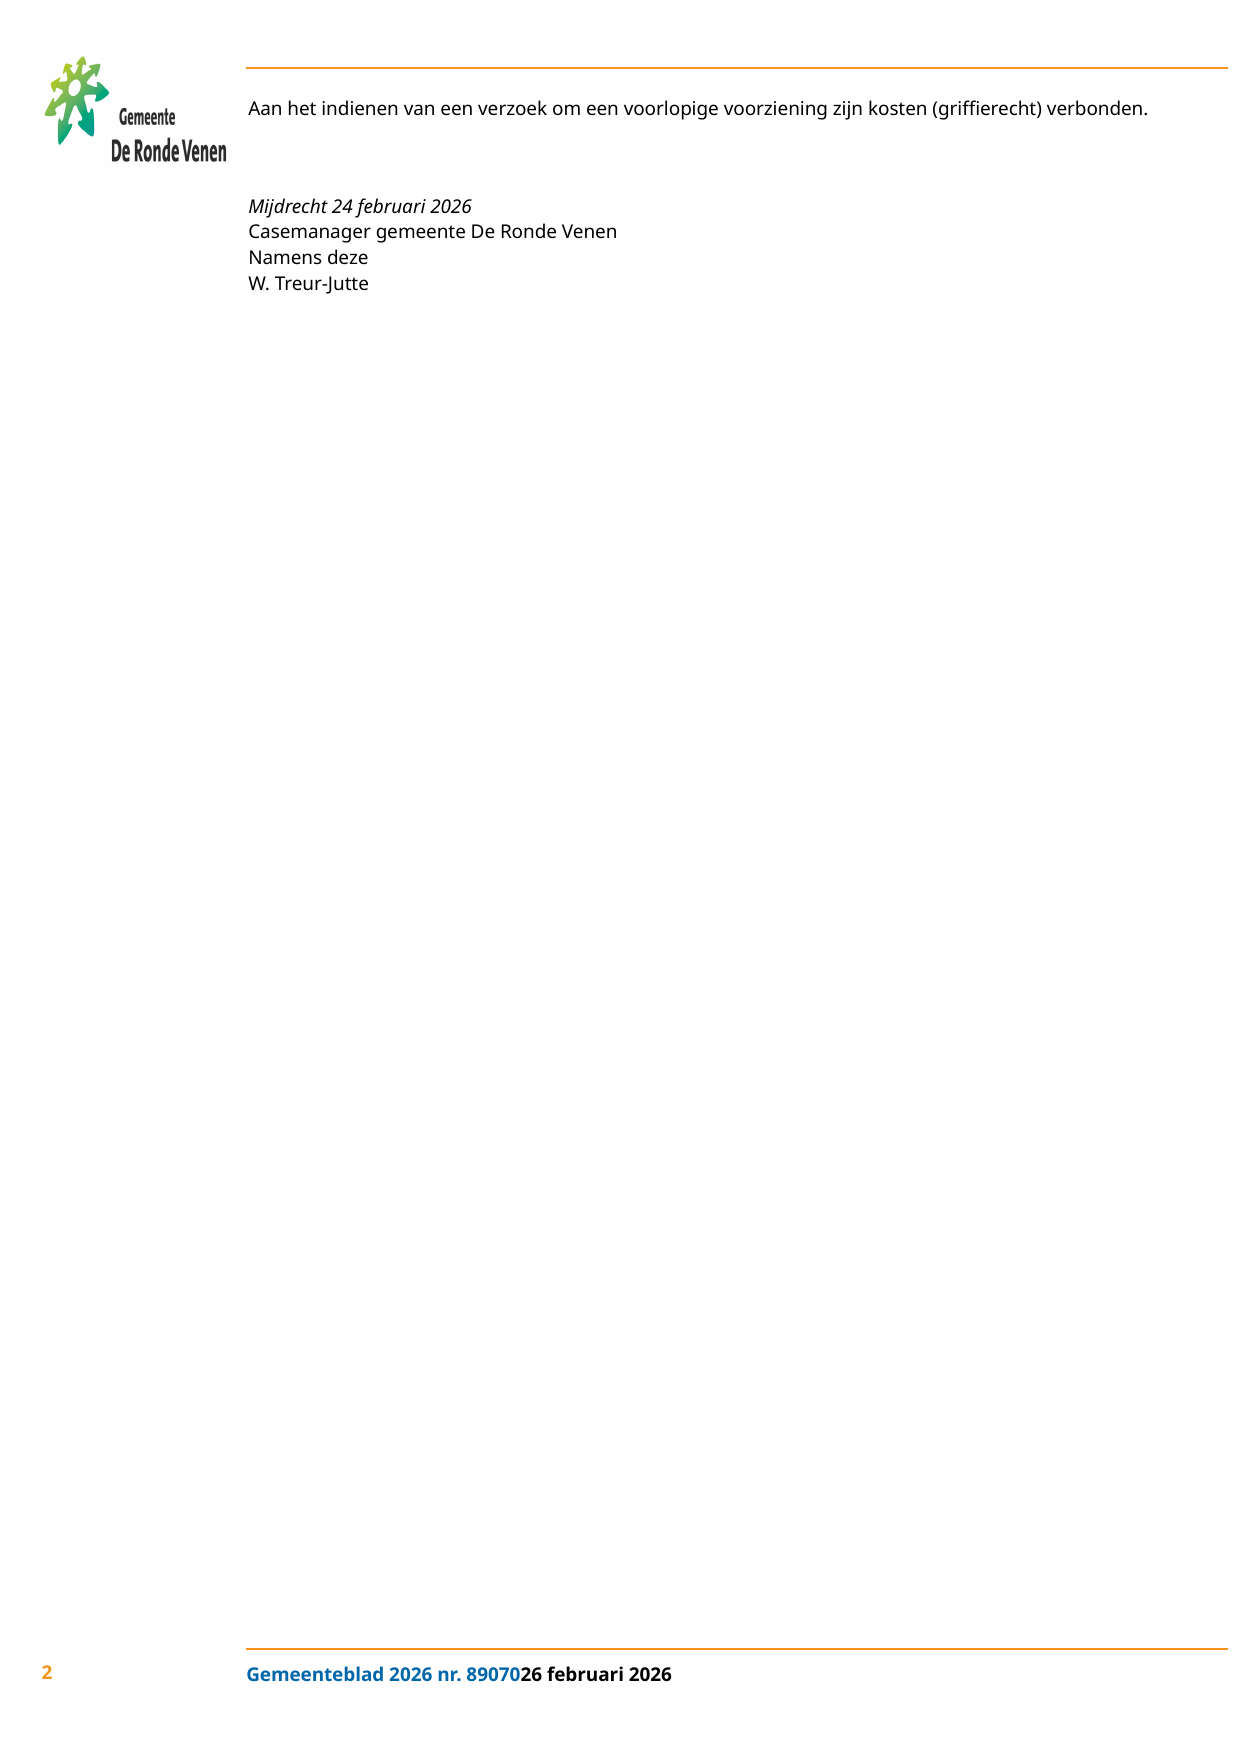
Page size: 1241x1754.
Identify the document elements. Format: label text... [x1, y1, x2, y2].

text W. Treur-Jutte [248, 270, 1152, 296]
text Aan het indienen van een verzoek om een voorlopige voorziening zijn kosten (griffierecht) verbonden. [248, 95, 1152, 121]
text Casemanager gemeente De Ronde Venen [248, 219, 1152, 244]
text Mijdrecht 24 februari 2026 [248, 193, 1152, 219]
text Namens deze [248, 244, 1152, 270]
picture [41, 47, 231, 172]
